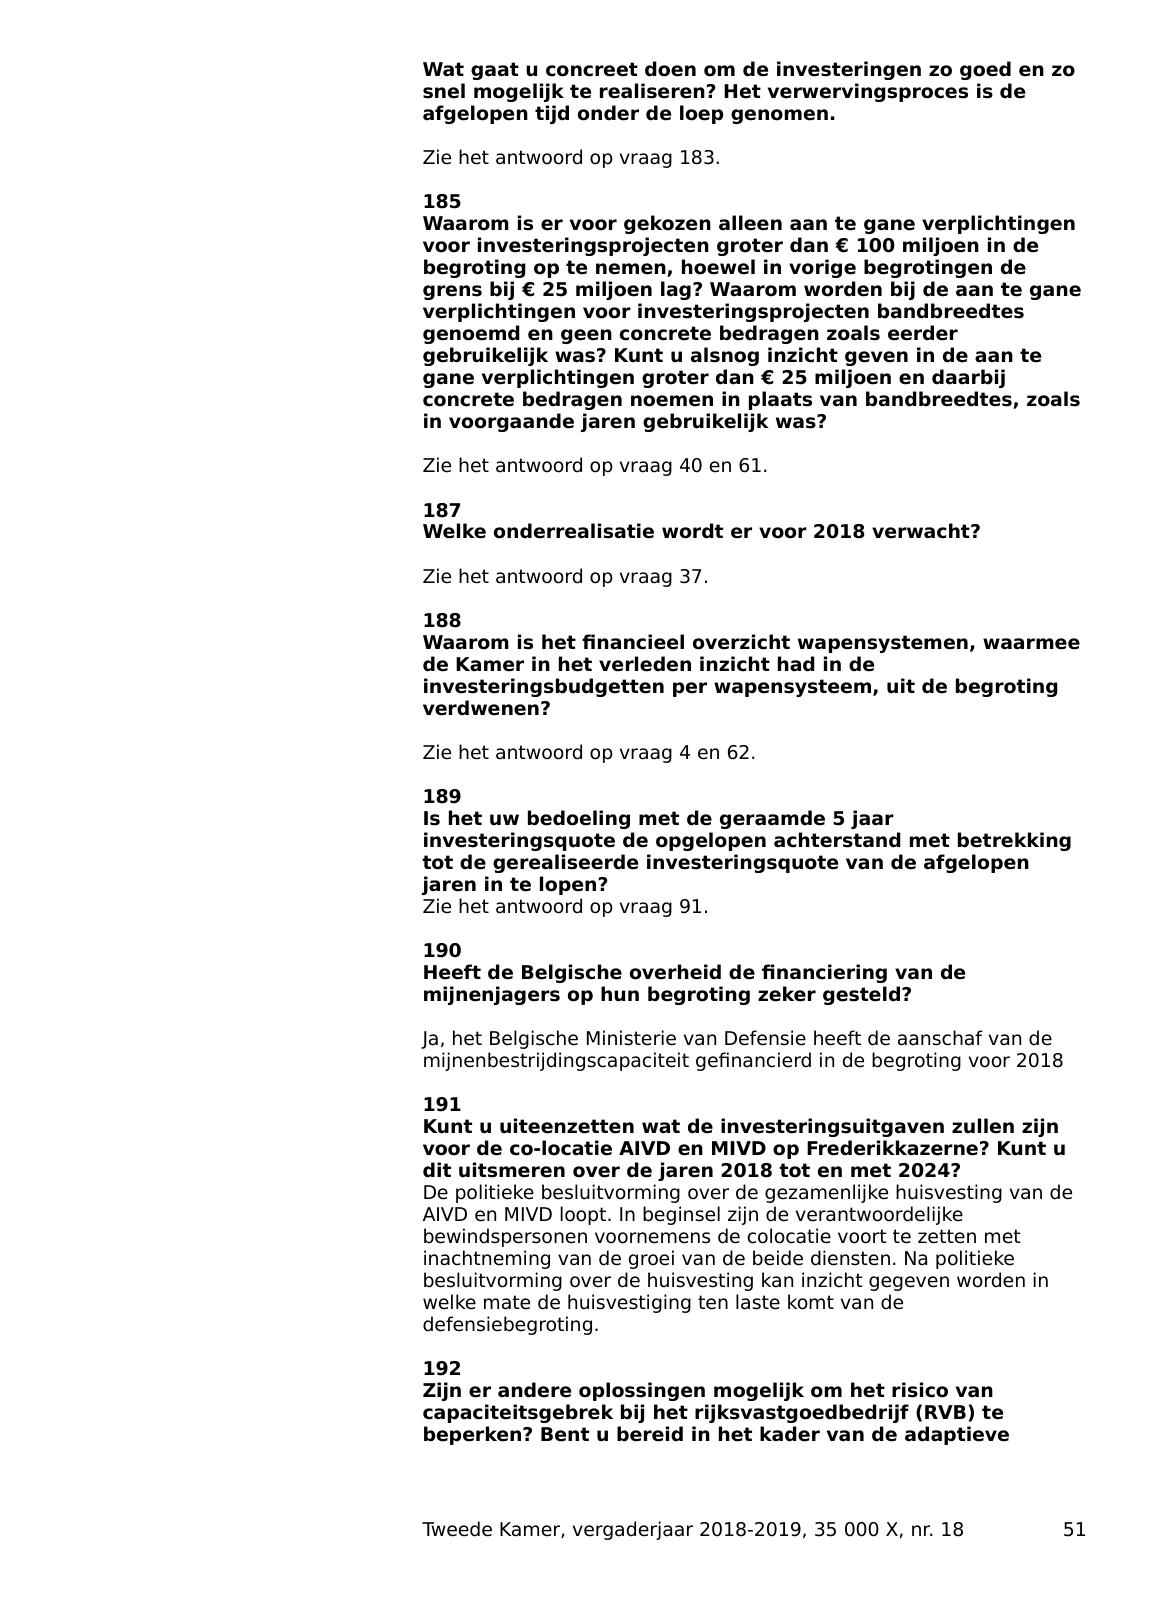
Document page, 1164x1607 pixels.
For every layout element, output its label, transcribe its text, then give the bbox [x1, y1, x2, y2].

text Zijn er andere oplossingen mogelijk om het risico van capaciteitsgebrek bij het rijksvastgoedbedrijf (RVB) te beperken? Bent u bereid in het kader van de adaptieve [422, 1380, 1087, 1446]
text Welke onderrealisatie wordt er voor 2018 verwacht? [422, 521, 1087, 543]
text Wat gaat u concreet doen om de investeringen zo goed en zo snel mogelijk te realiseren? Het verwervingsproces is de afgelopen tijd onder de loep genomen. [422, 59, 1087, 125]
text 192 [422, 1358, 1087, 1380]
text Is het uw bedoeling met de geraamde 5 jaar investeringsquote de opgelopen achterstand met betrekking tot de gerealiseerde investeringsquote van de afgelopen jaren in te lopen? [422, 808, 1087, 896]
text Waarom is het financieel overzicht wapensystemen, waarmee de Kamer in het verleden inzicht had in de investeringsbudgetten per wapensysteem, uit de begroting verdwenen? [422, 632, 1087, 720]
text 190 [422, 940, 1087, 962]
text Zie het antwoord op vraag 91. [422, 896, 1087, 918]
text Ja, het Belgische Ministerie van Defensie heeft de aanschaf van de mijnenbestrijdingscapaciteit gefinancierd in de begroting voor 2018 [422, 1028, 1087, 1072]
text Zie het antwoord op vraag 37. [422, 566, 1087, 588]
text 187 [422, 499, 1087, 521]
text 191 [422, 1094, 1087, 1116]
text Zie het antwoord op vraag 183. [422, 147, 1087, 169]
text 188 [422, 610, 1087, 632]
text De politieke besluitvorming over de gezamenlijke huisvesting van de AIVD en MIVD loopt. In beginsel zijn de verantwoordelijke bewindspersonen voornemens de colocatie voort te zetten met inachtneming van de groei van de beide diensten. Na politieke besluitvorming over de huisvesting kan inzicht gegeven worden in welke mate de huisvestiging ten laste komt van de defensiebegroting. [422, 1182, 1087, 1336]
text Waarom is er voor gekozen alleen aan te gane verplichtingen voor investeringsprojecten groter dan € 100 miljoen in de begroting op te nemen, hoewel in vorige begrotingen de grens bij € 25 miljoen lag? Waarom worden bij de aan te gane verplichtingen voor investeringsprojecten bandbreedtes genoemd en geen concrete bedragen zoals eerder gebruikelijk was? Kunt u alsnog inzicht geven in de aan te gane verplichtingen groter dan € 25 miljoen en daarbij concrete bedragen noemen in plaats van bandbreedtes, zoals in voorgaande jaren gebruikelijk was? [422, 213, 1087, 433]
text Zie het antwoord op vraag 4 en 62. [422, 742, 1087, 764]
text 185 [422, 191, 1087, 213]
text 189 [422, 786, 1087, 808]
text Zie het antwoord op vraag 40 en 61. [422, 455, 1087, 477]
text Heeft de Belgische overheid de financiering van de mijnenjagers op hun begroting zeker gesteld? [422, 962, 1087, 1006]
text Kunt u uiteenzetten wat de investeringsuitgaven zullen zijn voor de co-locatie AIVD en MIVD op Frederikkazerne? Kunt u dit uitsmeren over de jaren 2018 tot en met 2024? [422, 1116, 1087, 1182]
